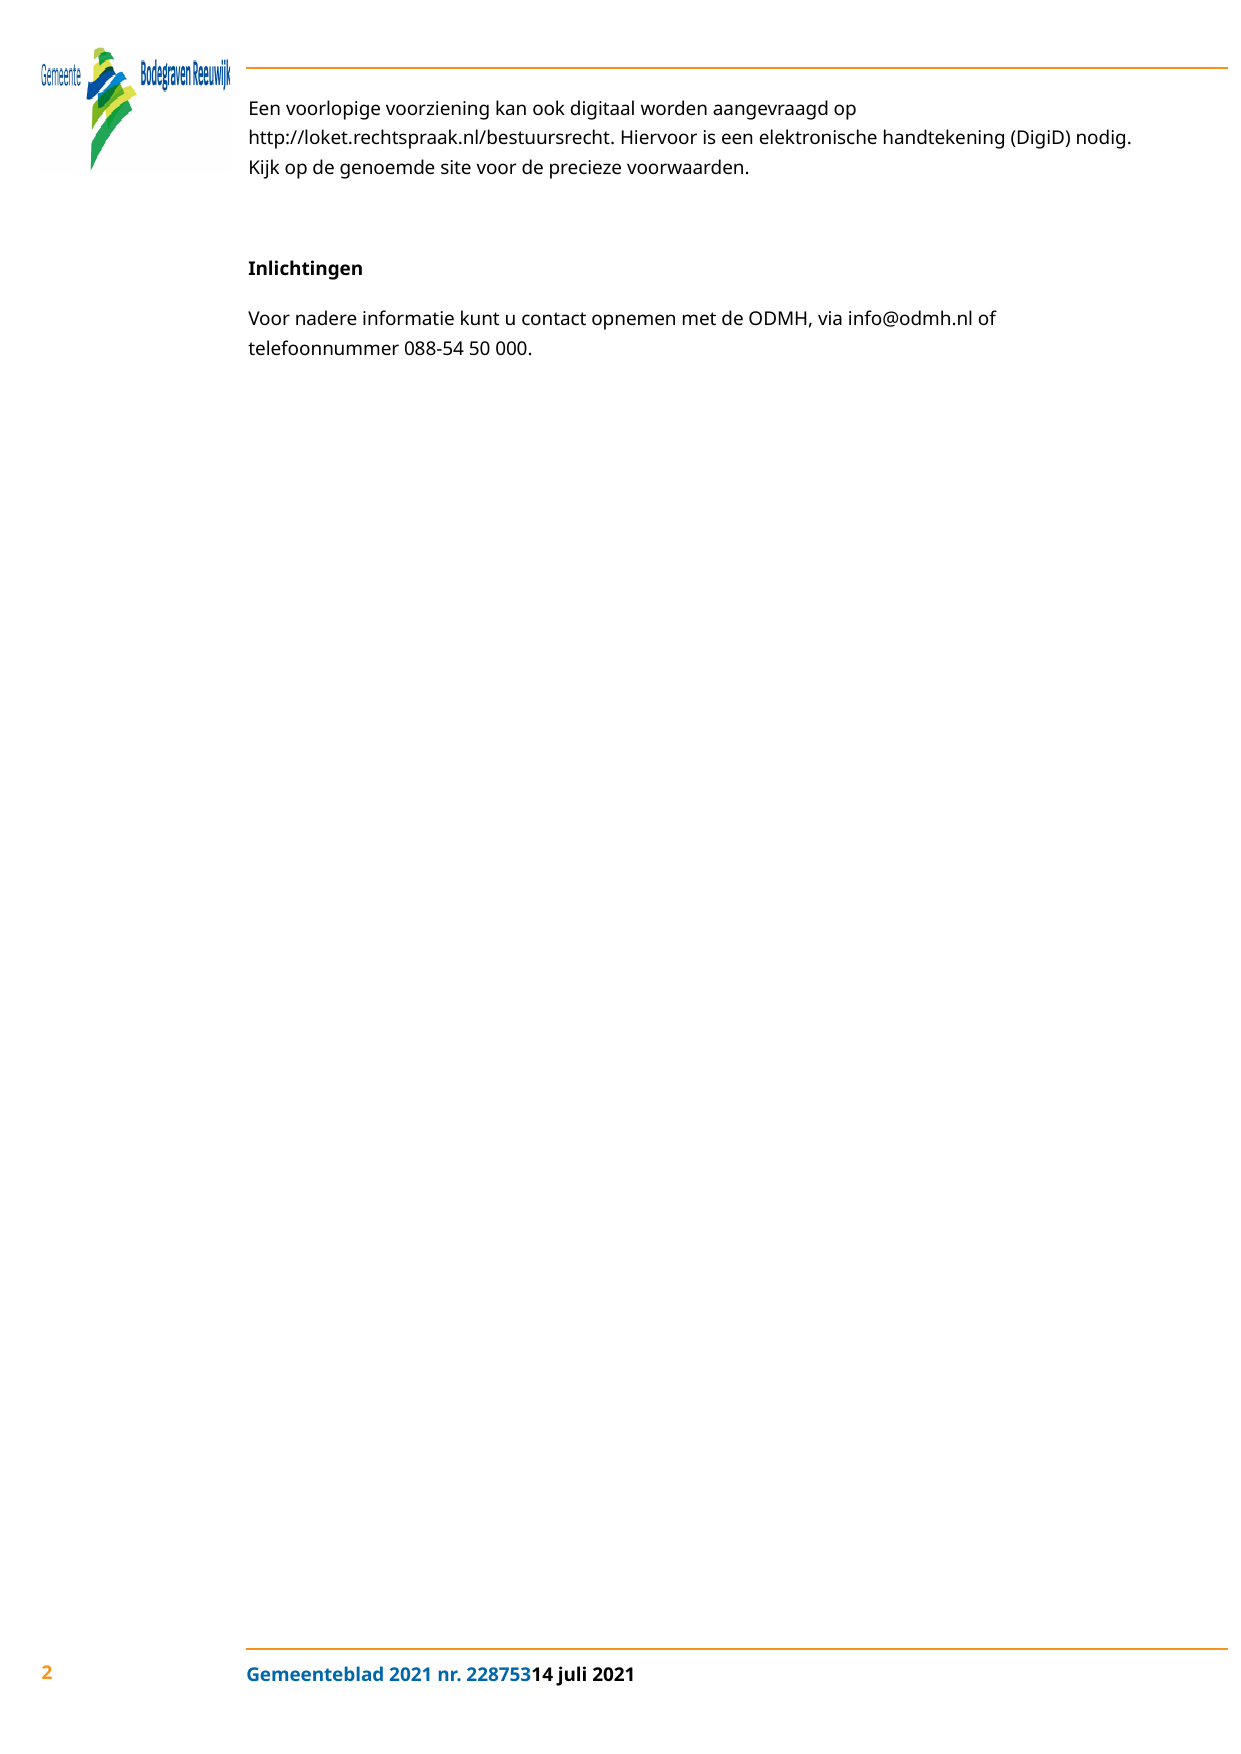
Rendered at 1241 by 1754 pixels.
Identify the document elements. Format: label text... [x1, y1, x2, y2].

text Voor nadere informatie kunt u contact opnemen met de ODMH, via info@odmh.nl of telefoonnummer 088-54 50 000. [248, 305, 1152, 361]
text Een voorlopige voorziening kan ook digitaal worden aangevraagd op http://loket.rechtspraak.nl/bestuursrecht. Hiervoor is een elektronische handtekening (DigiD) nodig. Kijk op de genoemde site voor de precieze voorwaarden. [248, 95, 1152, 180]
picture [41, 47, 231, 172]
text Inlichtingen [248, 255, 1152, 281]
